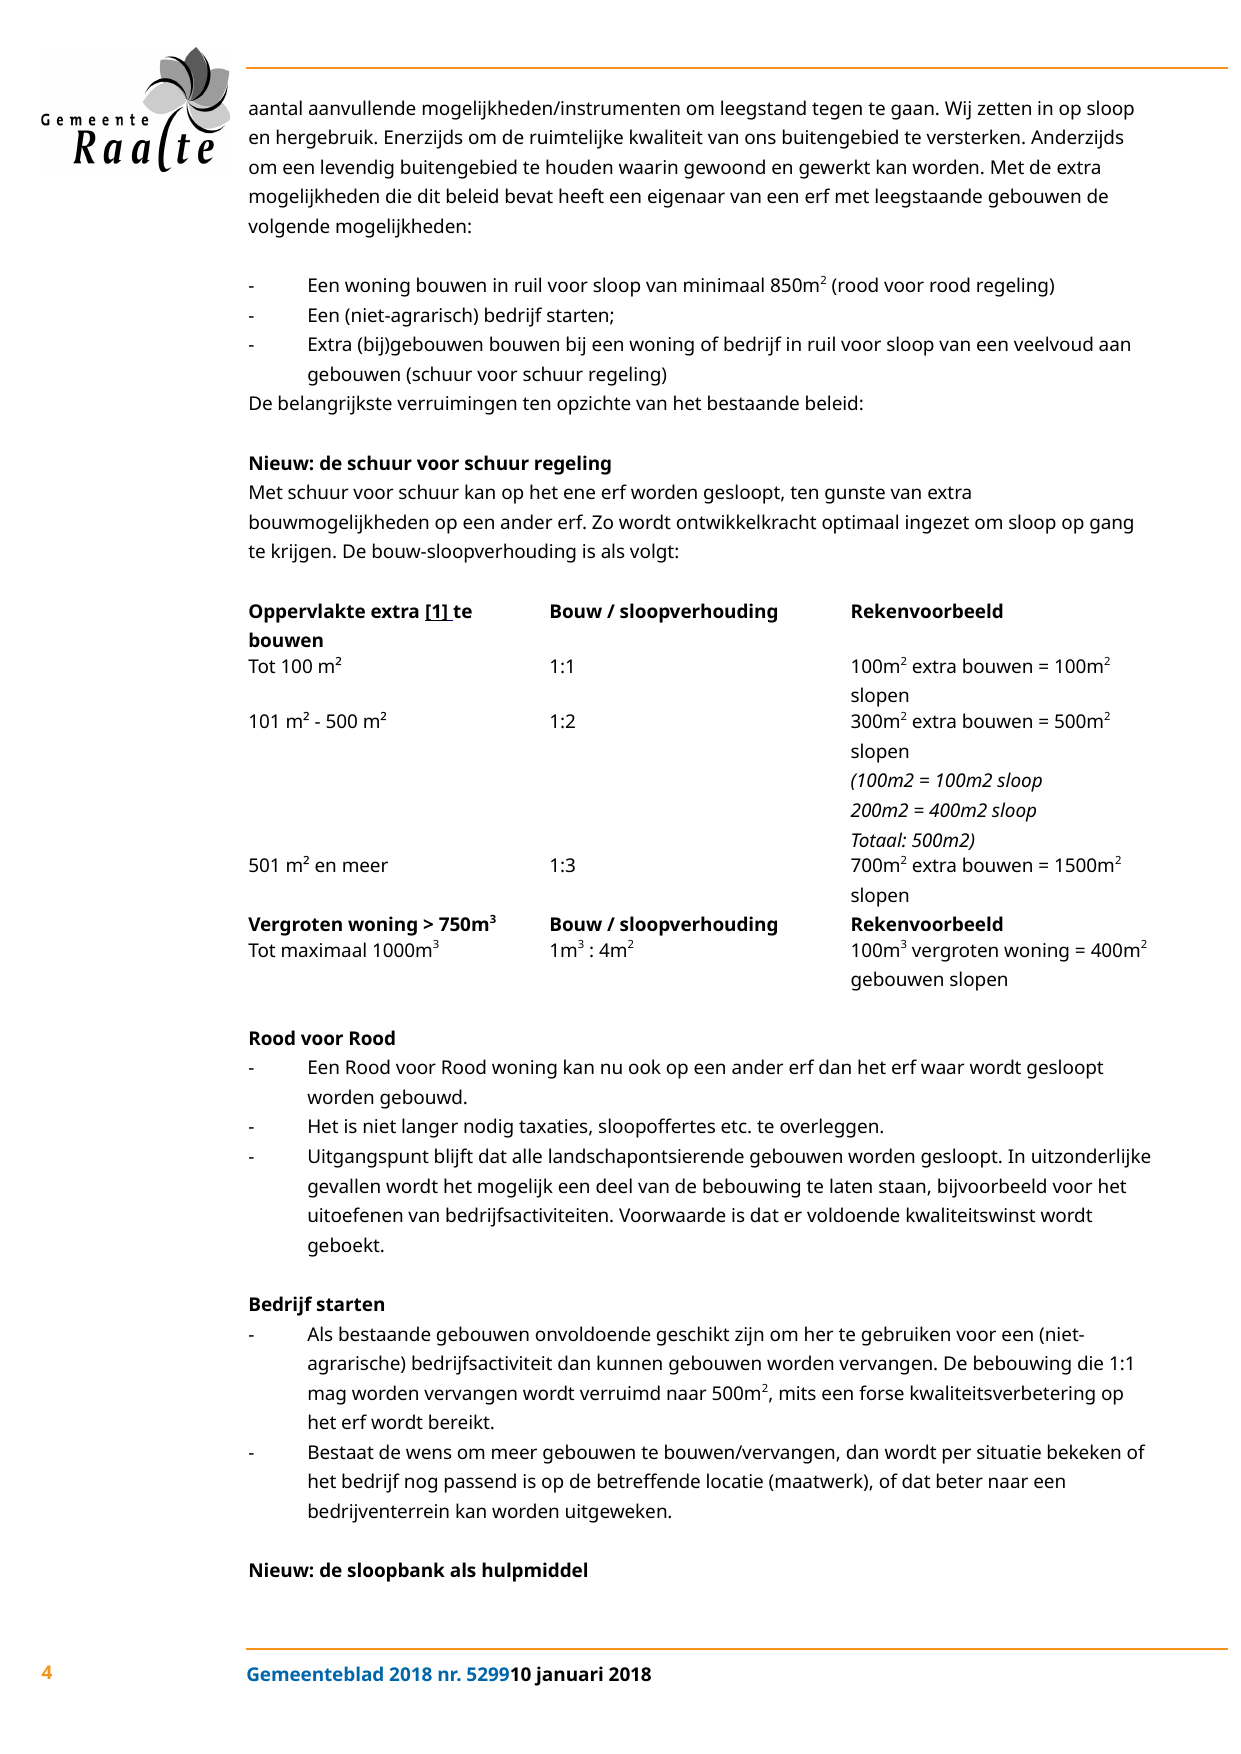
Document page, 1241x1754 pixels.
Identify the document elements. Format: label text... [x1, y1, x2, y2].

text Bedrijf starten [248, 1291, 1152, 1317]
text Met schuur voor schuur kan op het ene erf worden gesloopt, ten gunste van extra bouwmogelijkheden op een ander erf. Zo wordt ontwikkelkracht optimaal ingezet om sloop op gang te krijgen. De bouw-sloopverhouding is als volgt: [248, 479, 1152, 564]
table_header Oppervlakte extra [1] te bouwen [248, 598, 549, 653]
picture [41, 47, 231, 172]
table_cell 1:2 [549, 709, 850, 852]
list Extra (bij)gebouwen bouwen bij een woning of bedrijf in ruil voor sloop van een veelvoud aan gebouwen (schuur voor schuur regeling) [248, 331, 1152, 387]
table_cell Tot 100 m² [248, 653, 549, 708]
table_cell 1:1 [549, 653, 850, 708]
table_cell 101 m² - 500 m² [248, 709, 549, 852]
table_cell 501 m² en meer [248, 853, 549, 908]
table_cell 300m2 extra bouwen = 500m2 slopen (100m2 = 100m2 sloop 200m2 = 400m2 sloop Totaal: 500m2) [850, 709, 1152, 852]
list Een (niet-agrarisch) bedrijf starten; [248, 302, 1152, 328]
table_header Rekenvoorbeeld [850, 598, 1152, 653]
table_cell 1m3 : 4m2 [549, 937, 850, 992]
table_cell 100m2 extra bouwen = 100m2 slopen [850, 653, 1152, 708]
table_cell 100m3 vergroten woning = 400m2 gebouwen slopen [850, 937, 1152, 992]
table_header Bouw / sloopverhouding [549, 911, 850, 937]
text De belangrijkste verruimingen ten opzichte van het bestaande beleid: [248, 391, 1152, 416]
list Uitgangspunt blijft dat alle landschapontsierende gebouwen worden gesloopt. In uitzonderlijke gevallen wordt het mogelijk een deel van de bebouwing te laten staan, bijvoorbeeld voor het uitoefenen van bedrijfsactiviteiten. Voorwaarde is dat er voldoende kwaliteitswinst wordt geboekt. [248, 1143, 1152, 1258]
table_header Bouw / sloopverhouding [549, 598, 850, 653]
table_cell 1:3 [549, 853, 850, 908]
table_header Rekenvoorbeeld [850, 911, 1152, 937]
table_cell 700m2 extra bouwen = 1500m2 slopen [850, 853, 1152, 908]
list Als bestaande gebouwen onvoldoende geschikt zijn om her te gebruiken voor een (niet-agrarische) bedrijfsactiviteit dan kunnen gebouwen worden vervangen. De bebouwing die 1:1 mag worden vervangen wordt verruimd naar 500m2, mits een forse kwaliteitsverbetering op het erf wordt bereikt. [248, 1321, 1152, 1435]
list Een Rood voor Rood woning kan nu ook op een ander erf dan het erf waar wordt gesloopt worden gebouwd. [248, 1054, 1152, 1110]
list Bestaat de wens om meer gebouwen te bouwen/vervangen, dan wordt per situatie bekeken of het bedrijf nog passend is op de betreffende locatie (maatwerk), of dat beter naar een bedrijventerrein kan worden uitgeweken. [248, 1439, 1152, 1524]
list Een woning bouwen in ruil voor sloop van minimaal 850m2 (rood voor rood regeling) [248, 272, 1152, 298]
table_cell Tot maximaal 1000m3 [248, 937, 549, 992]
text Rood voor Rood [248, 1025, 1152, 1051]
text Nieuw: de schuur voor schuur regeling [248, 450, 1152, 476]
table_header Vergroten woning > 750m3 [248, 911, 549, 937]
list Het is niet langer nodig taxaties, sloopoffertes etc. te overleggen. [248, 1114, 1152, 1139]
text aantal aanvullende mogelijkheden/instrumenten om leegstand tegen te gaan. Wij zetten in op sloop en hergebruik. Enerzijds om de ruimtelijke kwaliteit van ons buitengebied te versterken. Anderzijds om een levendig buitengebied te houden waarin gewoond en gewerkt kan worden. Met de extra mogelijkheden die dit beleid bevat heeft een eigenaar van een erf met leegstaande gebouwen de volgende mogelijkheden: [248, 95, 1152, 239]
text Nieuw: de sloopbank als hulpmiddel [248, 1557, 1152, 1583]
